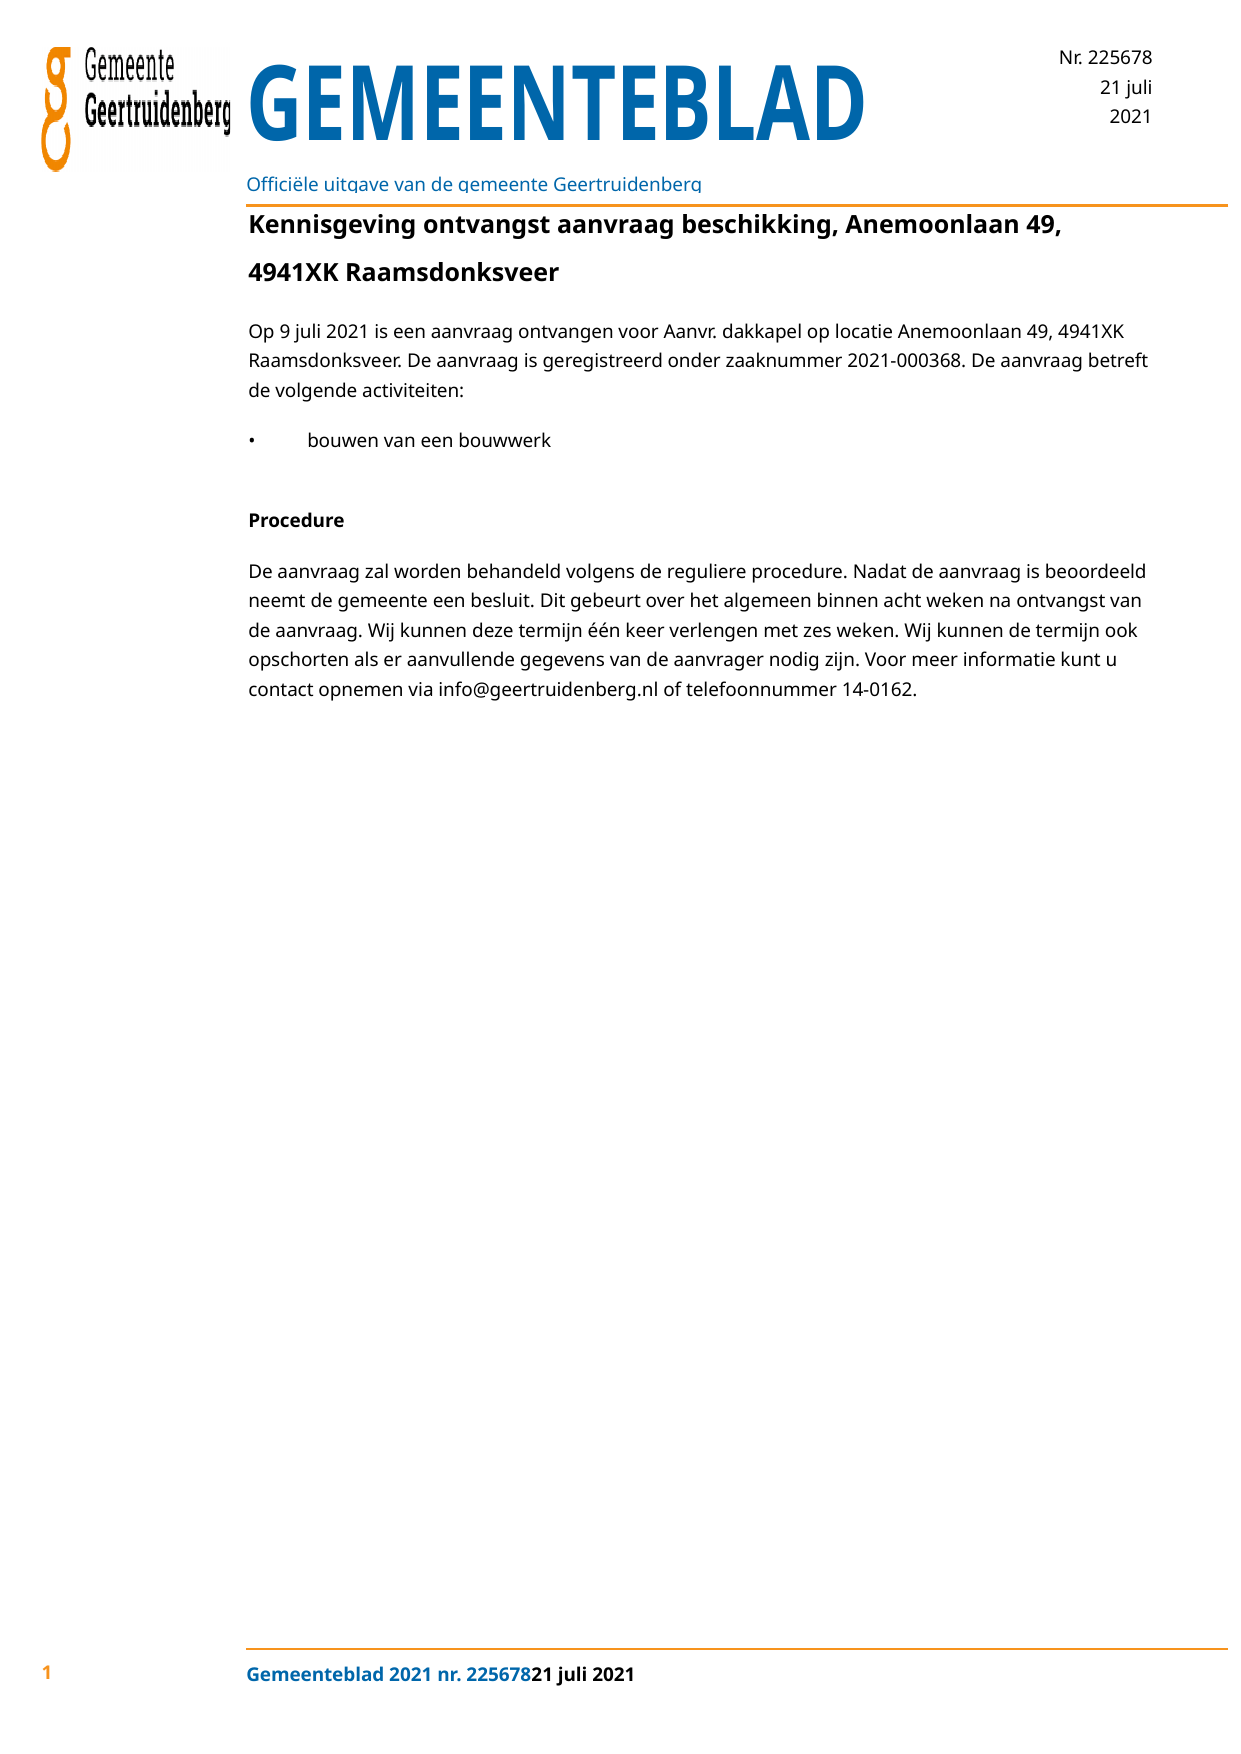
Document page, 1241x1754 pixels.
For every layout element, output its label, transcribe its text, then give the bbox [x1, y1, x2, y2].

picture [41, 47, 231, 172]
text Op 9 juli 2021 is een aanvraag ontvangen voor Aanvr. dakkapel op locatie Anemoonlaan 49, 4941XK Raamsdonksveer. De aanvraag is geregistreerd onder zaaknummer 2021-000368. De aanvraag betreft de volgende activiteiten: [248, 318, 1152, 403]
text Kennisgeving ontvangst aanvraag beschikking, Anemoonlaan 49, 4941XK Raamsdonksveer [248, 207, 1152, 288]
list bouwen van een bouwwerk [248, 427, 1152, 453]
text De aanvraag zal worden behandeld volgens de reguliere procedure. Nadat de aanvraag is beoordeeld neemt de gemeente een besluit. Dit gebeurt over het algemeen binnen acht weken na ontvangst van de aanvraag. Wij kunnen deze termijn één keer verlengen met zes weken. Wij kunnen de termijn ook opschorten als er aanvullende gegevens van de aanvrager nodig zijn. Voor meer informatie kunt u contact opnemen via info@geertruidenberg.nl of telefoonnummer 14-0162. [248, 558, 1152, 702]
text Procedure [248, 507, 1152, 533]
